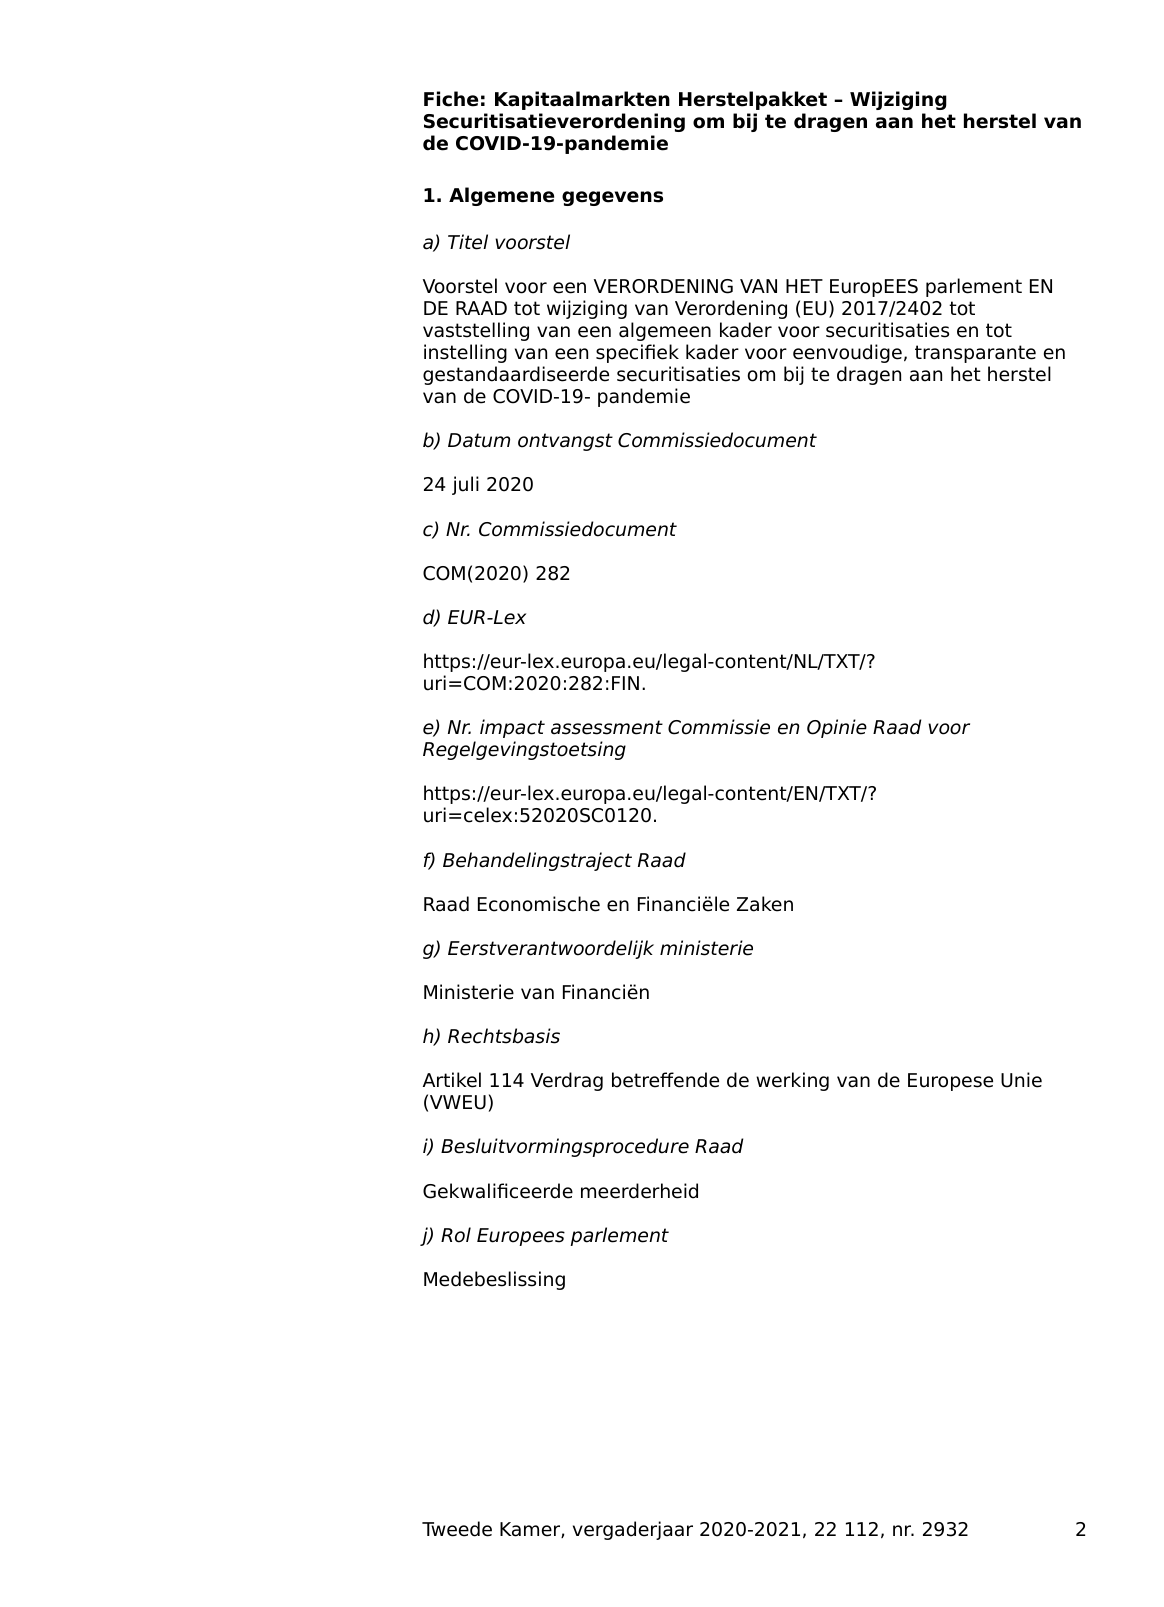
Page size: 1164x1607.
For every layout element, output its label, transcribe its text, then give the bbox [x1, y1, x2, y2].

text 24 juli 2020 [422, 474, 1087, 496]
subtitle g) Eerstverantwoordelijk ministerie [422, 938, 1087, 960]
subtitle 1. Algemene gegevens [422, 185, 1087, 207]
subtitle j) Rol Europees parlement [422, 1225, 1087, 1247]
text Raad Economische en Financiële Zaken [422, 894, 1087, 916]
subtitle Fiche: Kapitaalmarkten Herstelpakket – Wijziging Securitisatieverordening om bij te dragen aan het herstel van de COVID-19-pandemie [422, 89, 1087, 155]
subtitle i) Besluitvormingsprocedure Raad [422, 1136, 1087, 1158]
text https://eur-lex.europa.eu/legal-content/NL/TXT/?uri=COM:2020:282:FIN. [422, 651, 1087, 695]
subtitle e) Nr. impact assessment Commissie en Opinie Raad voor Regelgevingstoetsing [422, 717, 1087, 761]
subtitle d) EUR-Lex [422, 607, 1087, 629]
text Gekwalificeerde meerderheid [422, 1181, 1087, 1203]
subtitle f) Behandelingstraject Raad [422, 849, 1087, 871]
text COM(2020) 282 [422, 563, 1087, 585]
subtitle a) Titel voorstel [422, 232, 1087, 254]
text Medebeslissing [422, 1269, 1087, 1291]
text https://eur-lex.europa.eu/legal-content/EN/TXT/?uri=celex:52020SC0120. [422, 783, 1087, 827]
subtitle c) Nr. Commissiedocument [422, 518, 1087, 541]
text Voorstel voor een VERORDENING VAN HET EuropEES parlement EN DE RAAD tot wijziging van Verordening (EU) 2017/2402 tot vaststelling van een algemeen kader voor securitisaties en tot instelling van een specifiek kader voor eenvoudige, transparante en gestandaardiseerde securitisaties om bij te dragen aan het herstel van de COVID-19- pandemie [422, 276, 1087, 408]
text Ministerie van Financiën [422, 982, 1087, 1004]
subtitle h) Rechtsbasis [422, 1026, 1087, 1048]
subtitle b) Datum ontvangst Commissiedocument [422, 430, 1087, 452]
text Artikel 114 Verdrag betreffende de werking van de Europese Unie (VWEU) [422, 1070, 1087, 1114]
